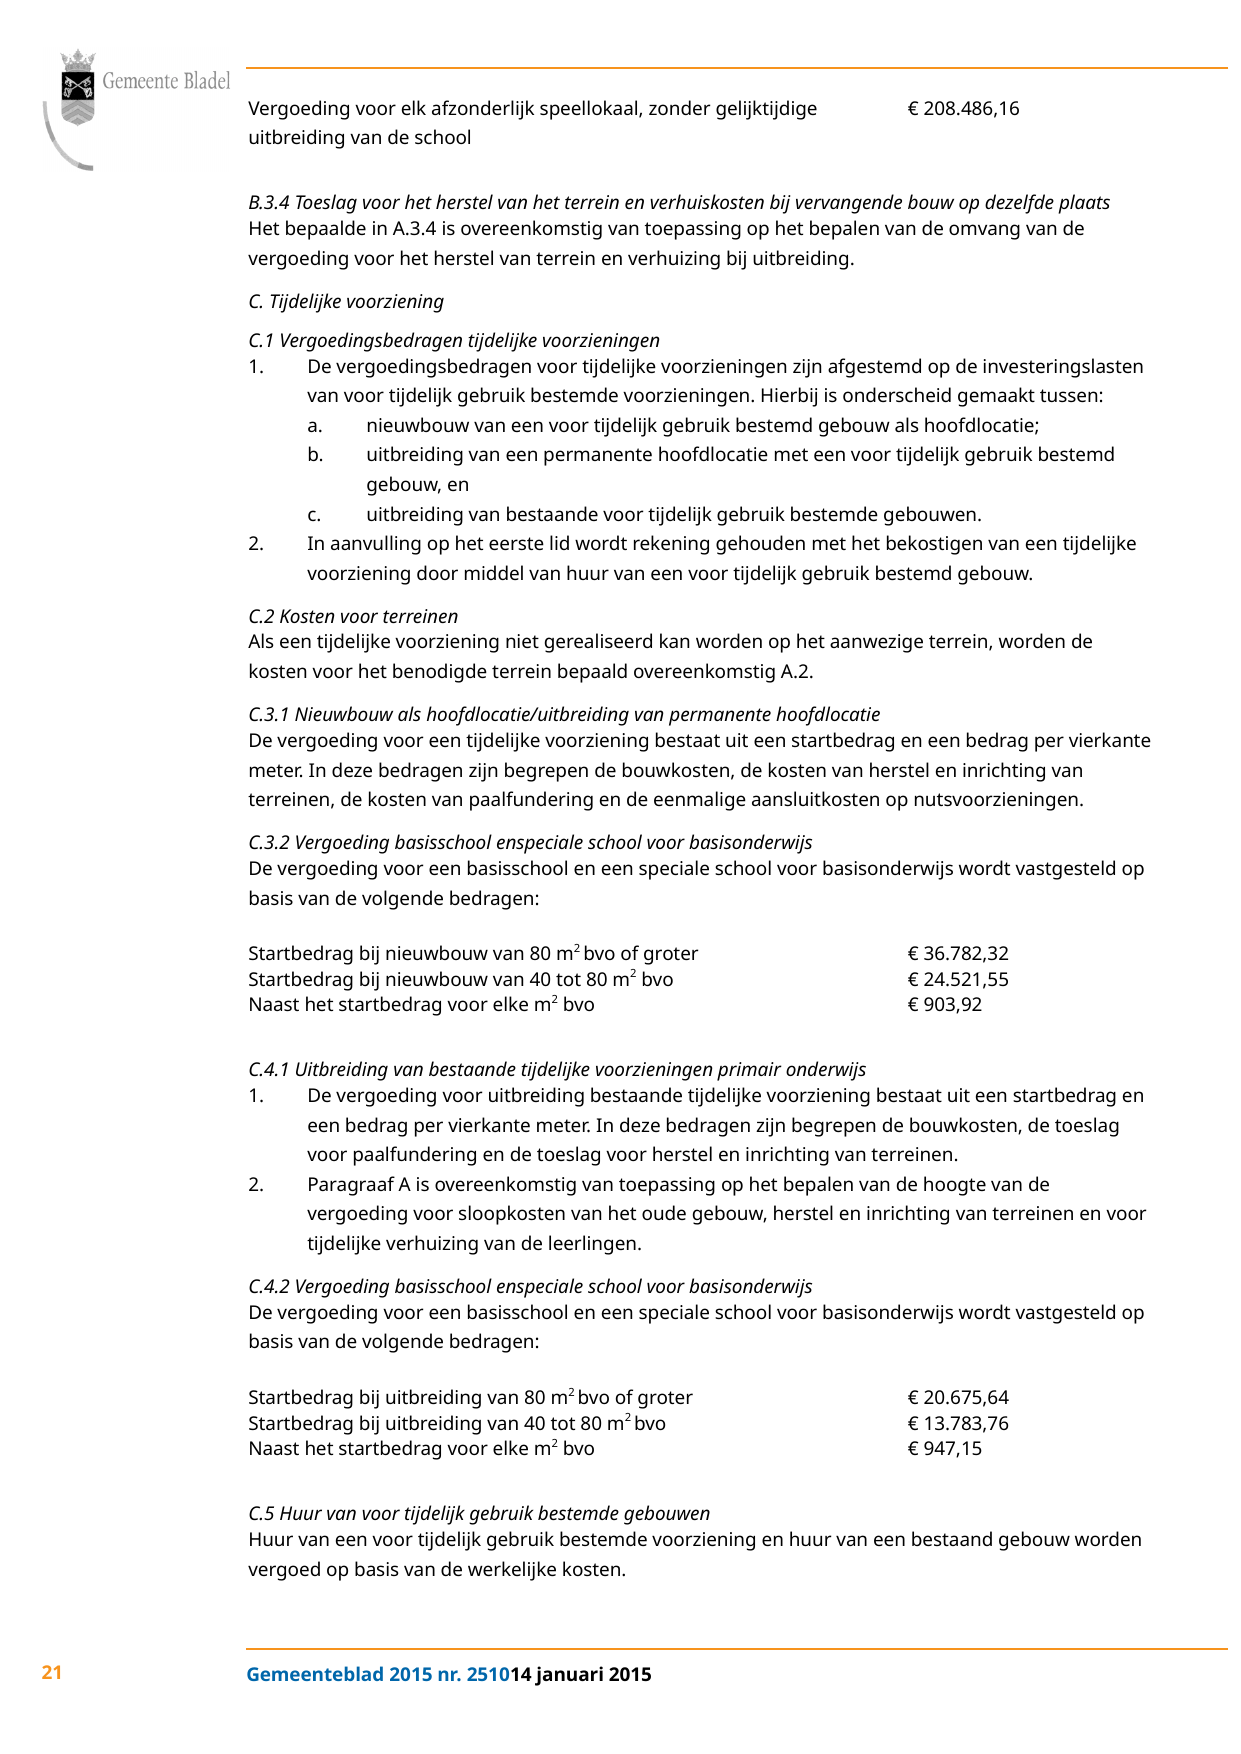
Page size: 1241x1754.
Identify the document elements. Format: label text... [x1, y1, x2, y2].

table_cell € 208.486,16 [908, 95, 1152, 150]
list De vergoedingsbedragen voor tijdelijke voorzieningen zijn afgestemd op de investeringslasten van voor tijdelijk gebruik bestemde voorzieningen. Hierbij is onderscheid gemaakt tussen: [248, 353, 1152, 408]
text Huur van een voor tijdelijk gebruik bestemde voorziening en huur van een bestaand gebouw worden vergoed op basis van de werkelijke kosten. [248, 1526, 1152, 1581]
table_header € 36.782,32 [908, 940, 1152, 966]
table_header Startbedrag bij nieuwbouw van 80 m2 bvo of groter [248, 940, 908, 966]
text Als een tijdelijke voorziening niet gerealiseerd kan worden op het aanwezige terrein, worden de kosten voor het benodigde terrein bepaald overeenkomstig A.2. [248, 629, 1152, 684]
list In aanvulling op het eerste lid wordt rekening gehouden met het bekostigen van een tijdelijke voorziening door middel van huur van een voor tijdelijk gebruik bestemd gebouw. [248, 530, 1152, 586]
list uitbreiding van bestaande voor tijdelijk gebruik bestemde gebouwen. [307, 501, 1152, 526]
text C.4.1 Uitbreiding van bestaande tijdelijke voorzieningen primair onderwijs [248, 1057, 1152, 1082]
text C.3.2 Vergoeding basisschool enspeciale school voor basisonderwijs [248, 829, 1152, 855]
table_header Startbedrag bij uitbreiding van 80 m2 bvo of groter [248, 1384, 908, 1410]
table_cell € 24.521,55 [908, 966, 1152, 992]
table_cell € 947,15 [908, 1435, 1152, 1461]
text De vergoeding voor een tijdelijke voorziening bestaat uit een startbedrag en een bedrag per vierkante meter. In deze bedragen zijn begrepen de bouwkosten, de kosten van herstel en inrichting van terreinen, de kosten van paalfundering en de eenmalige aansluitkosten op nutsvoorzieningen. [248, 727, 1152, 812]
table_cell Startbedrag bij nieuwbouw van 40 tot 80 m2 bvo [248, 966, 908, 992]
list nieuwbouw van een voor tijdelijk gebruik bestemd gebouw als hoofdlocatie; [307, 412, 1152, 438]
picture [41, 47, 231, 172]
text B.3.4 Toeslag voor het herstel van het terrein en verhuiskosten bij vervangende bouw op dezelfde plaats [248, 189, 1152, 215]
table_cell € 13.783,76 [908, 1410, 1152, 1435]
text C. Tijdelijke voorziening [248, 288, 1152, 313]
text De vergoeding voor een basisschool en een speciale school voor basisonderwijs wordt vastgesteld op basis van de volgende bedragen: [248, 855, 1152, 911]
table_cell Vergoeding voor elk afzonderlijk speellokaal, zonder gelijktijdige uitbreiding van de school [248, 95, 908, 150]
text De vergoeding voor een basisschool en een speciale school voor basisonderwijs wordt vastgesteld op basis van de volgende bedragen: [248, 1299, 1152, 1354]
text C.4.2 Vergoeding basisschool enspeciale school voor basisonderwijs [248, 1273, 1152, 1299]
text Het bepaalde in A.3.4 is overeenkomstig van toepassing op het bepalen van de omvang van de vergoeding voor het herstel van terrein en verhuizing bij uitbreiding. [248, 215, 1152, 270]
table_cell Naast het startbedrag voor elke m2 bvo [248, 1435, 908, 1461]
table_cell Naast het startbedrag voor elke m2 bvo [248, 992, 908, 1017]
text C.2 Kosten voor terreinen [248, 603, 1152, 629]
table_cell Startbedrag bij uitbreiding van 40 tot 80 m2 bvo [248, 1410, 908, 1435]
list De vergoeding voor uitbreiding bestaande tijdelijke voorziening bestaat uit een startbedrag en een bedrag per vierkante meter. In deze bedragen zijn begrepen de bouwkosten, de toeslag voor paalfundering en de toeslag voor herstel en inrichting van terreinen. [248, 1082, 1152, 1167]
text C.5 Huur van voor tijdelijk gebruik bestemde gebouwen [248, 1500, 1152, 1526]
text C.3.1 Nieuwbouw als hoofdlocatie/uitbreiding van permanente hoofdlocatie [248, 701, 1152, 727]
text C.1 Vergoedingsbedragen tijdelijke voorzieningen [248, 327, 1152, 353]
list Paragraaf A is overeenkomstig van toepassing op het bepalen van de hoogte van de vergoeding voor sloopkosten van het oude gebouw, herstel en inrichting van terreinen en voor tijdelijke verhuizing van de leerlingen. [248, 1171, 1152, 1256]
table_header € 20.675,64 [908, 1384, 1152, 1410]
list uitbreiding van een permanente hoofdlocatie met een voor tijdelijk gebruik bestemd gebouw, en [307, 442, 1152, 497]
table_cell € 903,92 [908, 992, 1152, 1017]
